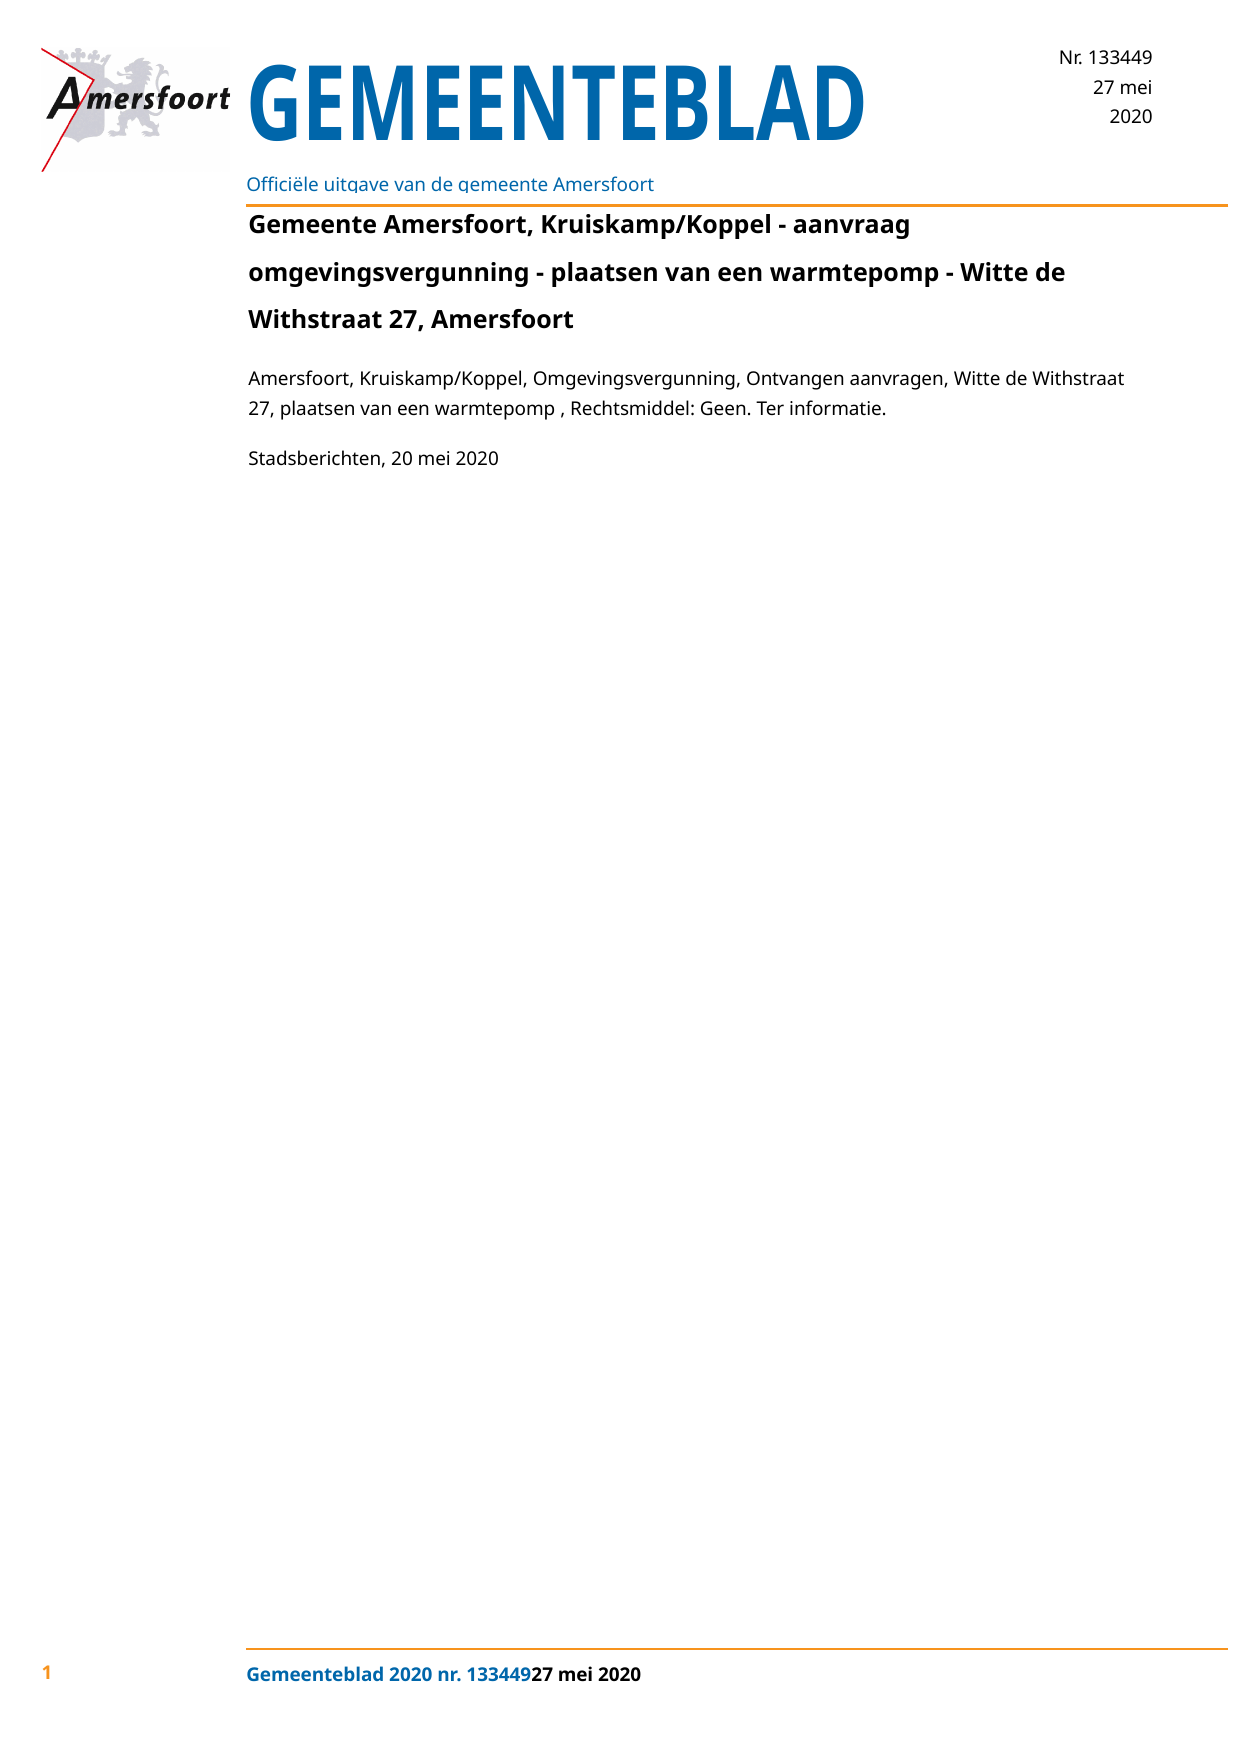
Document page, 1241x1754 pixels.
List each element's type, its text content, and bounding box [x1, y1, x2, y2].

text Gemeente Amersfoort, Kruiskamp/Koppel - aanvraag omgevingsvergunning - plaatsen van een warmtepomp - Witte de Withstraat 27, Amersfoort [248, 207, 1152, 336]
picture [41, 47, 231, 172]
text Amersfoort, Kruiskamp/Koppel, Omgevingsvergunning, Ontvangen aanvragen, Witte de Withstraat 27, plaatsen van een warmtepomp , Rechtsmiddel: Geen. Ter informatie. [248, 366, 1152, 421]
text Stadsberichten, 20 mei 2020 [248, 446, 1152, 471]
